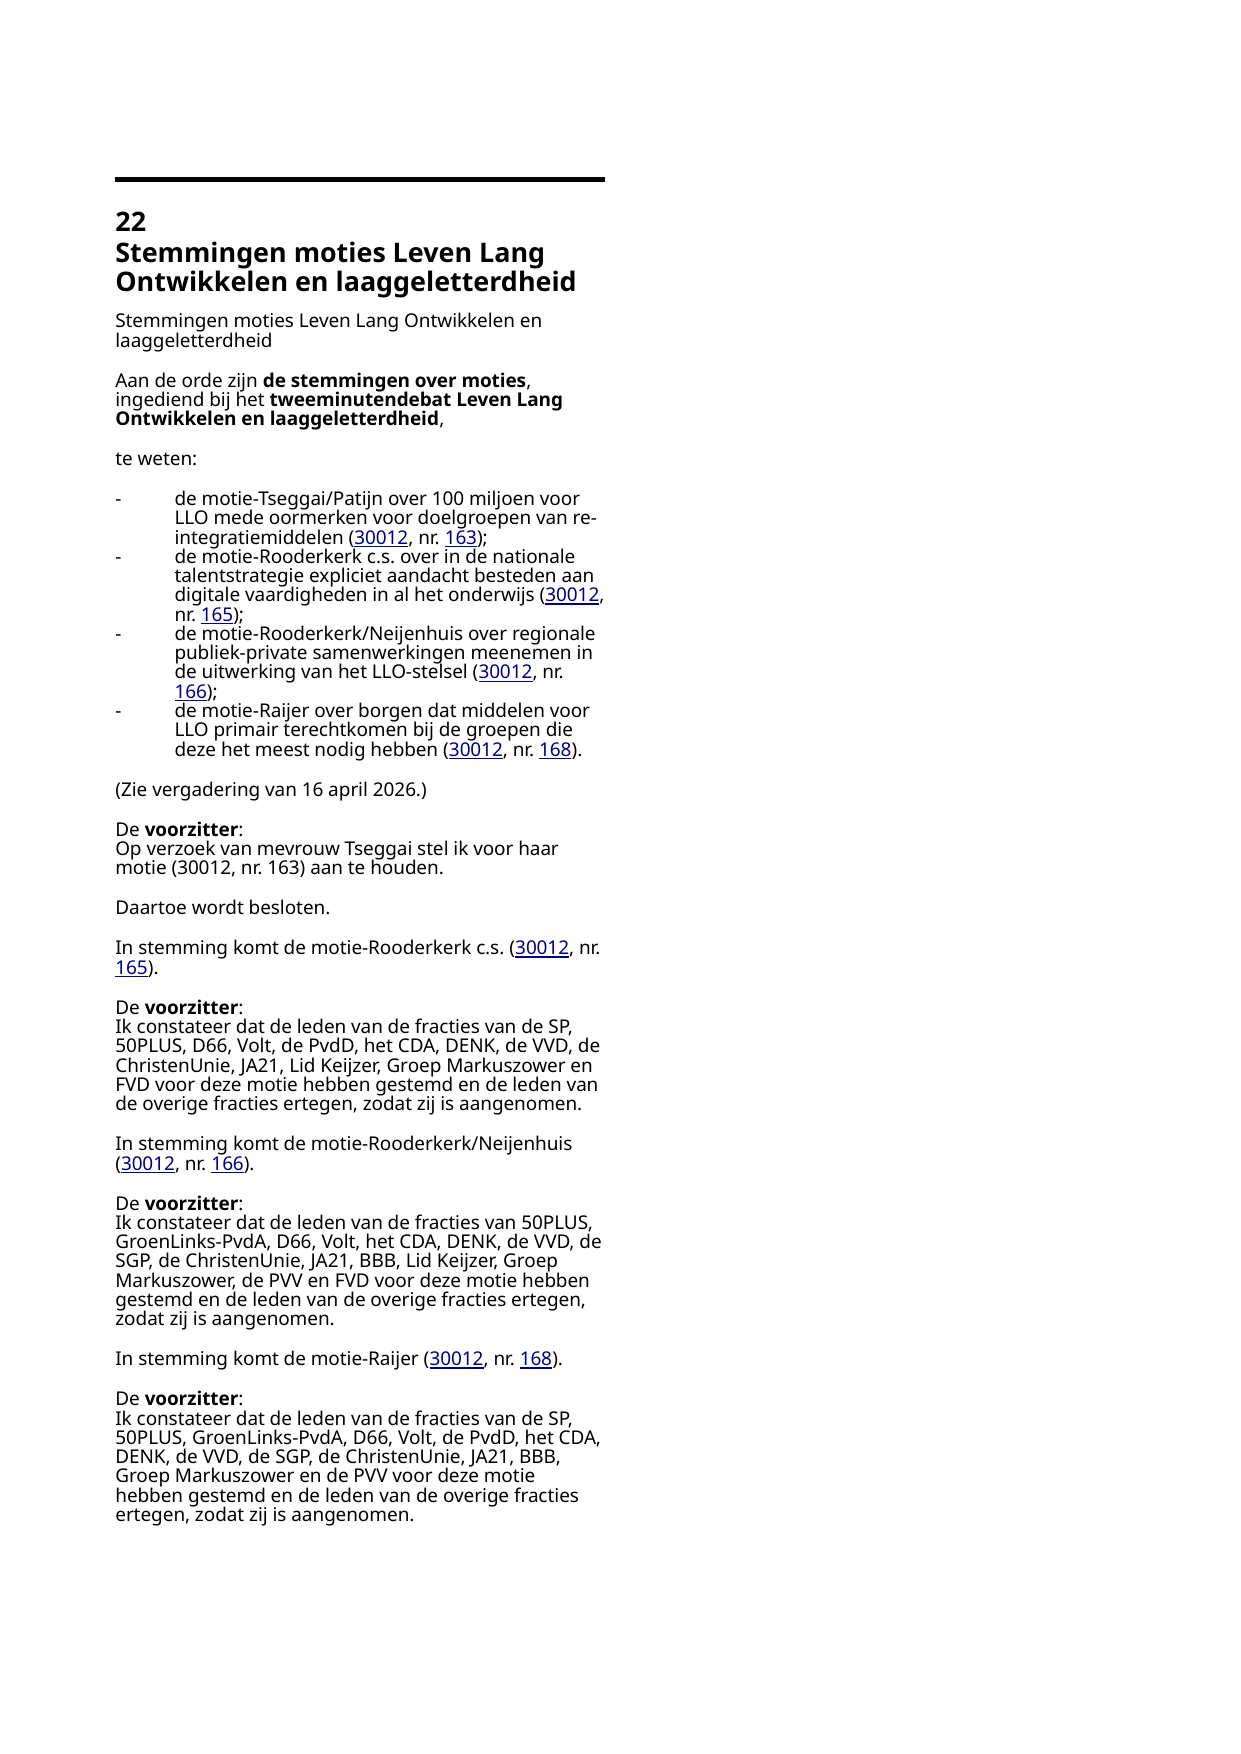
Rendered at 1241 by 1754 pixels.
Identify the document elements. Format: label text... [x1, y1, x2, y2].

text Ik constateer dat de leden van de fracties van de SP, 50PLUS, D66, Volt, de PvdD, het CDA, DENK, de VVD, de ChristenUnie, JA21, Lid Keijzer, Groep Markuszower en FVD voor deze motie hebben gestemd en de leden van de overige fracties ertegen, zodat zij is aangenomen. [115, 1018, 605, 1114]
text De voorzitter: [115, 1390, 605, 1410]
text Stemmingen moties Leven Lang Ontwikkelen en laaggeletterdheid [115, 239, 605, 312]
text te weten: [115, 450, 605, 469]
text De voorzitter: [115, 1194, 605, 1214]
text 22 [115, 203, 605, 239]
text Op verzoek van mevrouw Tseggai stel ik voor haar motie (30012, nr. 163) aan te houden. [115, 840, 605, 878]
text Stemmingen moties Leven Lang Ontwikkelen en laaggeletterdheid [115, 312, 605, 351]
text De voorzitter: [115, 999, 605, 1018]
list de motie-Rooderkerk/Neijenhuis over regionale publiek-private samenwerkingen meenemen in de uitwerking van het LLO-stelsel (30012, nr. 166); [115, 625, 605, 702]
list de motie-Rooderkerk c.s. over in de nationale talentstrategie expliciet aandacht besteden aan digitale vaardigheden in al het onderwijs (30012, nr. 165); [115, 548, 605, 625]
text Daartoe wordt besloten. [115, 899, 605, 918]
text In stemming komt de motie-Rooderkerk/Neijenhuis (30012, nr. 166). [115, 1135, 605, 1174]
text Ik constateer dat de leden van de fracties van de SP, 50PLUS, GroenLinks-PvdA, D66, Volt, de PvdD, het CDA, DENK, de VVD, de SGP, de ChristenUnie, JA21, BBB, Groep Markuszower en de PVV voor deze motie hebben gestemd en de leden van de overige fracties ertegen, zodat zij is aangenomen. [115, 1410, 605, 1525]
text Ik constateer dat de leden van de fracties van 50PLUS, GroenLinks-PvdA, D66, Volt, het CDA, DENK, de VVD, de SGP, de ChristenUnie, JA21, BBB, Lid Keijzer, Groep Markuszower, de PVV en FVD voor deze motie hebben gestemd en de leden van de overige fracties ertegen, zodat zij is aangenomen. [115, 1214, 605, 1329]
text De voorzitter: [115, 821, 605, 840]
list de motie-Raijer over borgen dat middelen voor LLO primair terechtkomen bij de groepen die deze het meest nodig hebben (30012, nr. 168). [115, 702, 605, 760]
text In stemming komt de motie-Raijer (30012, nr. 168). [115, 1350, 605, 1369]
list de motie-Tseggai/Patijn over 100 miljoen voor LLO mede oormerken voor doelgroepen van re-integratiemiddelen (30012, nr. 163); [115, 490, 605, 548]
text (Zie vergadering van 16 april 2026.) [115, 781, 605, 800]
text Aan de orde zijn de stemmingen over moties, ingediend bij het tweeminutendebat Leven Lang Ontwikkelen en laaggeletterdheid, [115, 372, 605, 429]
text In stemming komt de motie-Rooderkerk c.s. (30012, nr. 165). [115, 939, 605, 978]
